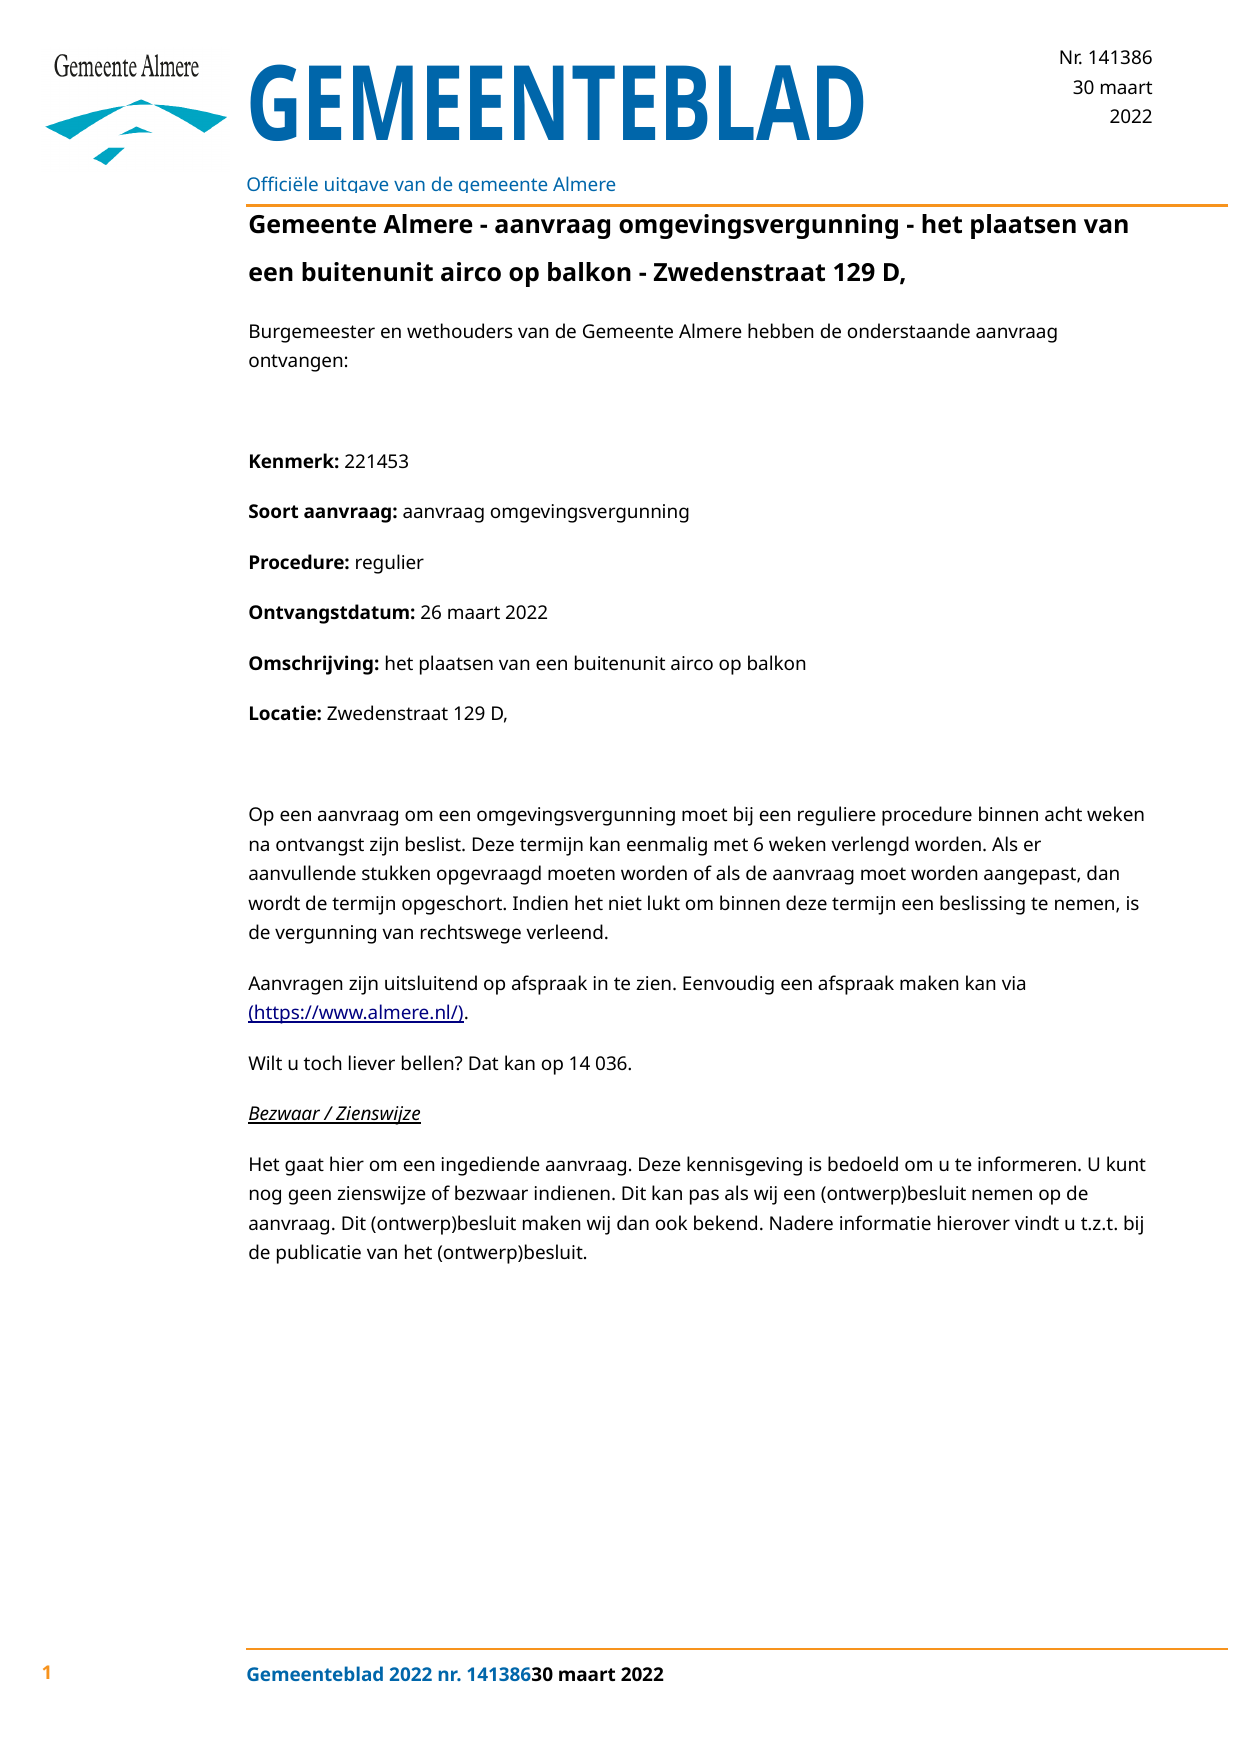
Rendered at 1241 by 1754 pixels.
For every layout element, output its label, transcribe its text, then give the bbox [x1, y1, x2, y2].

text Gemeente Almere - aanvraag omgevingsvergunning - het plaatsen van een buitenunit airco op balkon - Zwedenstraat 129 D, [248, 207, 1152, 288]
text Procedure: regulier [248, 549, 1152, 575]
text Aanvragen zijn uitsluitend op afspraak in te zien. Eenvoudig een afspraak maken kan via (https://www.almere.nl/). [248, 970, 1152, 1025]
text Op een aanvraag om een omgevingsvergunning moet bij een reguliere procedure binnen acht weken na ontvangst zijn beslist. Deze termijn kan eenmalig met 6 weken verlengd worden. Als er aanvullende stukken opgevraagd moeten worden of als de aanvraag moet worden aangepast, dan wordt de termijn opgeschort. Indien het niet lukt om binnen deze termijn een beslissing te nemen, is de vergunning van rechtswege verleend. [248, 801, 1152, 945]
text Kenmerk: 221453 [248, 448, 1152, 474]
text Wilt u toch liever bellen? Dat kan op 14 036. [248, 1050, 1152, 1076]
text Omschrijving: het plaatsen van een buitenunit airco op balkon [248, 650, 1152, 676]
text Ontvangstdatum: 26 maart 2022 [248, 599, 1152, 625]
text Locatie: Zwedenstraat 129 D, [248, 700, 1152, 726]
text Soort aanvraag: aanvraag omgevingsvergunning [248, 499, 1152, 524]
text Het gaat hier om een ingediende aanvraag. Deze kennisgeving is bedoeld om u te informeren. U kunt nog geen zienswijze of bezwaar indienen. Dit kan pas als wij een (ontwerp)besluit nemen op de aanvraag. Dit (ontwerp)besluit maken wij dan ook bekend. Nadere informatie hierover vindt u t.z.t. bij de publicatie van het (ontwerp)besluit. [248, 1151, 1152, 1265]
text Burgemeester en wethouders van de Gemeente Almere hebben de onderstaande aanvraag ontvangen: [248, 318, 1152, 373]
text Bezwaar / Zienswijze [248, 1100, 1152, 1126]
picture [41, 47, 231, 172]
